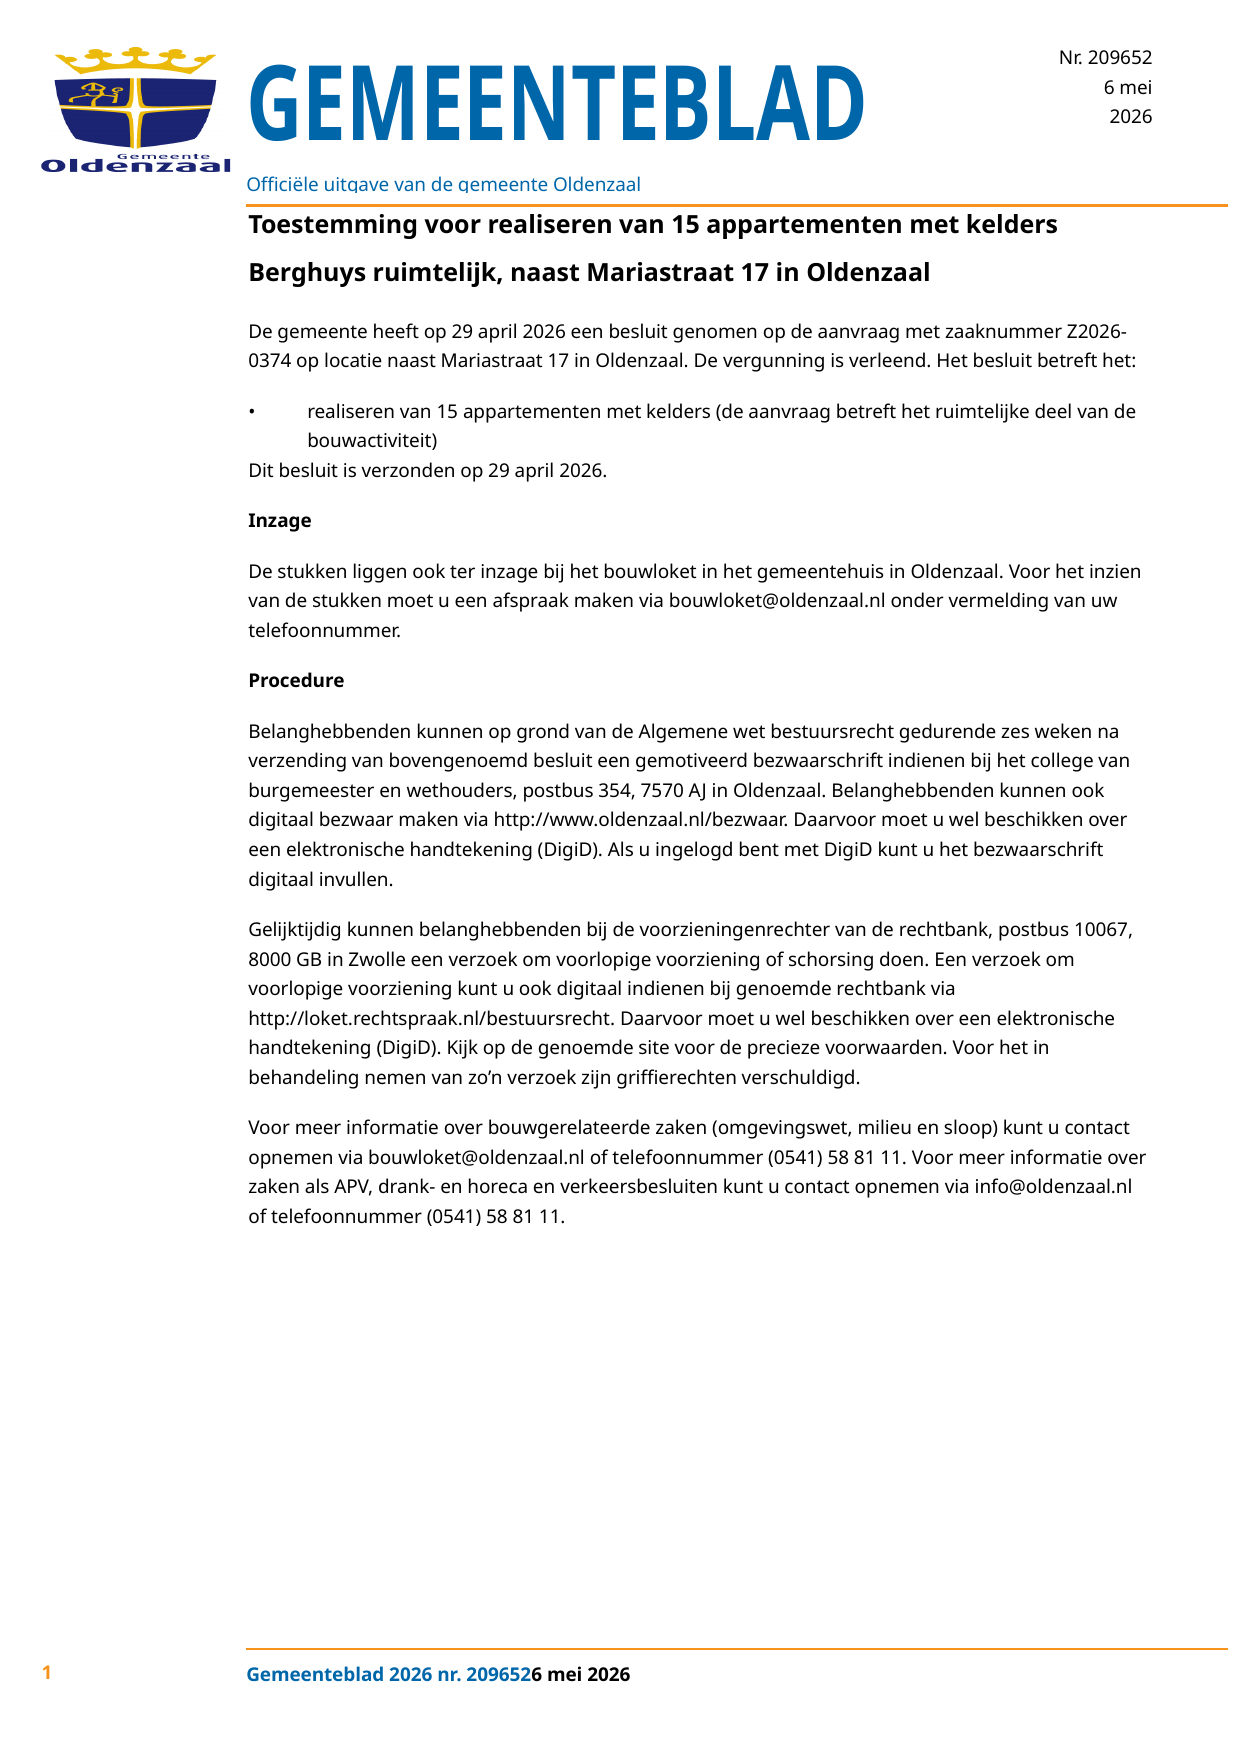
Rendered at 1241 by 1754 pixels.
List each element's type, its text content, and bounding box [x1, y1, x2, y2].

text Gelijktijdig kunnen belanghebbenden bij de voorzieningenrechter van de rechtbank, postbus 10067, 8000 GB in Zwolle een verzoek om voorlopige voorziening of schorsing doen. Een verzoek om voorlopige voorziening kunt u ook digitaal indienen bij genoemde rechtbank via http://loket.rechtspraak.nl/bestuursrecht. Daarvoor moet u wel beschikken over een elektronische handtekening (DigiD). Kijk op de genoemde site voor de precieze voorwaarden. Voor het in behandeling nemen van zo’n verzoek zijn griffierechten verschuldigd. [248, 916, 1152, 1090]
text Toestemming voor realiseren van 15 appartementen met kelders Berghuys ruimtelijk, naast Mariastraat 17 in Oldenzaal [248, 207, 1152, 288]
picture [41, 47, 231, 172]
list realiseren van 15 appartementen met kelders (de aanvraag betreft het ruimtelijke deel van de bouwactiviteit) [248, 398, 1152, 453]
text Voor meer informatie over bouwgerelateerde zaken (omgevingswet, milieu en sloop) kunt u contact opnemen via bouwloket@oldenzaal.nl of telefoonnummer (0541) 58 81 11. Voor meer informatie over zaken als APV, drank- en horeca en verkeersbesluiten kunt u contact opnemen via info@oldenzaal.nl of telefoonnummer (0541) 58 81 11. [248, 1114, 1152, 1229]
text Dit besluit is verzonden op 29 april 2026. [248, 457, 1152, 483]
text Belanghebbenden kunnen op grond van de Algemene wet bestuursrecht gedurende zes weken na verzending van bovengenoemd besluit een gemotiveerd bezwaarschrift indienen bij het college van burgemeester en wethouders, postbus 354, 7570 AJ in Oldenzaal. Belanghebbenden kunnen ook digitaal bezwaar maken via http://www.oldenzaal.nl/bezwaar. Daarvoor moet u wel beschikken over een elektronische handtekening (DigiD). Als u ingelogd bent met DigiD kunt u het bezwaarschrift digitaal invullen. [248, 718, 1152, 892]
text Procedure [248, 667, 1152, 693]
text De gemeente heeft op 29 april 2026 een besluit genomen op de aanvraag met zaaknummer Z2026-0374 op locatie naast Mariastraat 17 in Oldenzaal. De vergunning is verleend. Het besluit betreft het: [248, 318, 1152, 373]
text Inzage [248, 507, 1152, 533]
text De stukken liggen ook ter inzage bij het bouwloket in het gemeentehuis in Oldenzaal. Voor het inzien van de stukken moet u een afspraak maken via bouwloket@oldenzaal.nl onder vermelding van uw telefoonnummer. [248, 558, 1152, 643]
